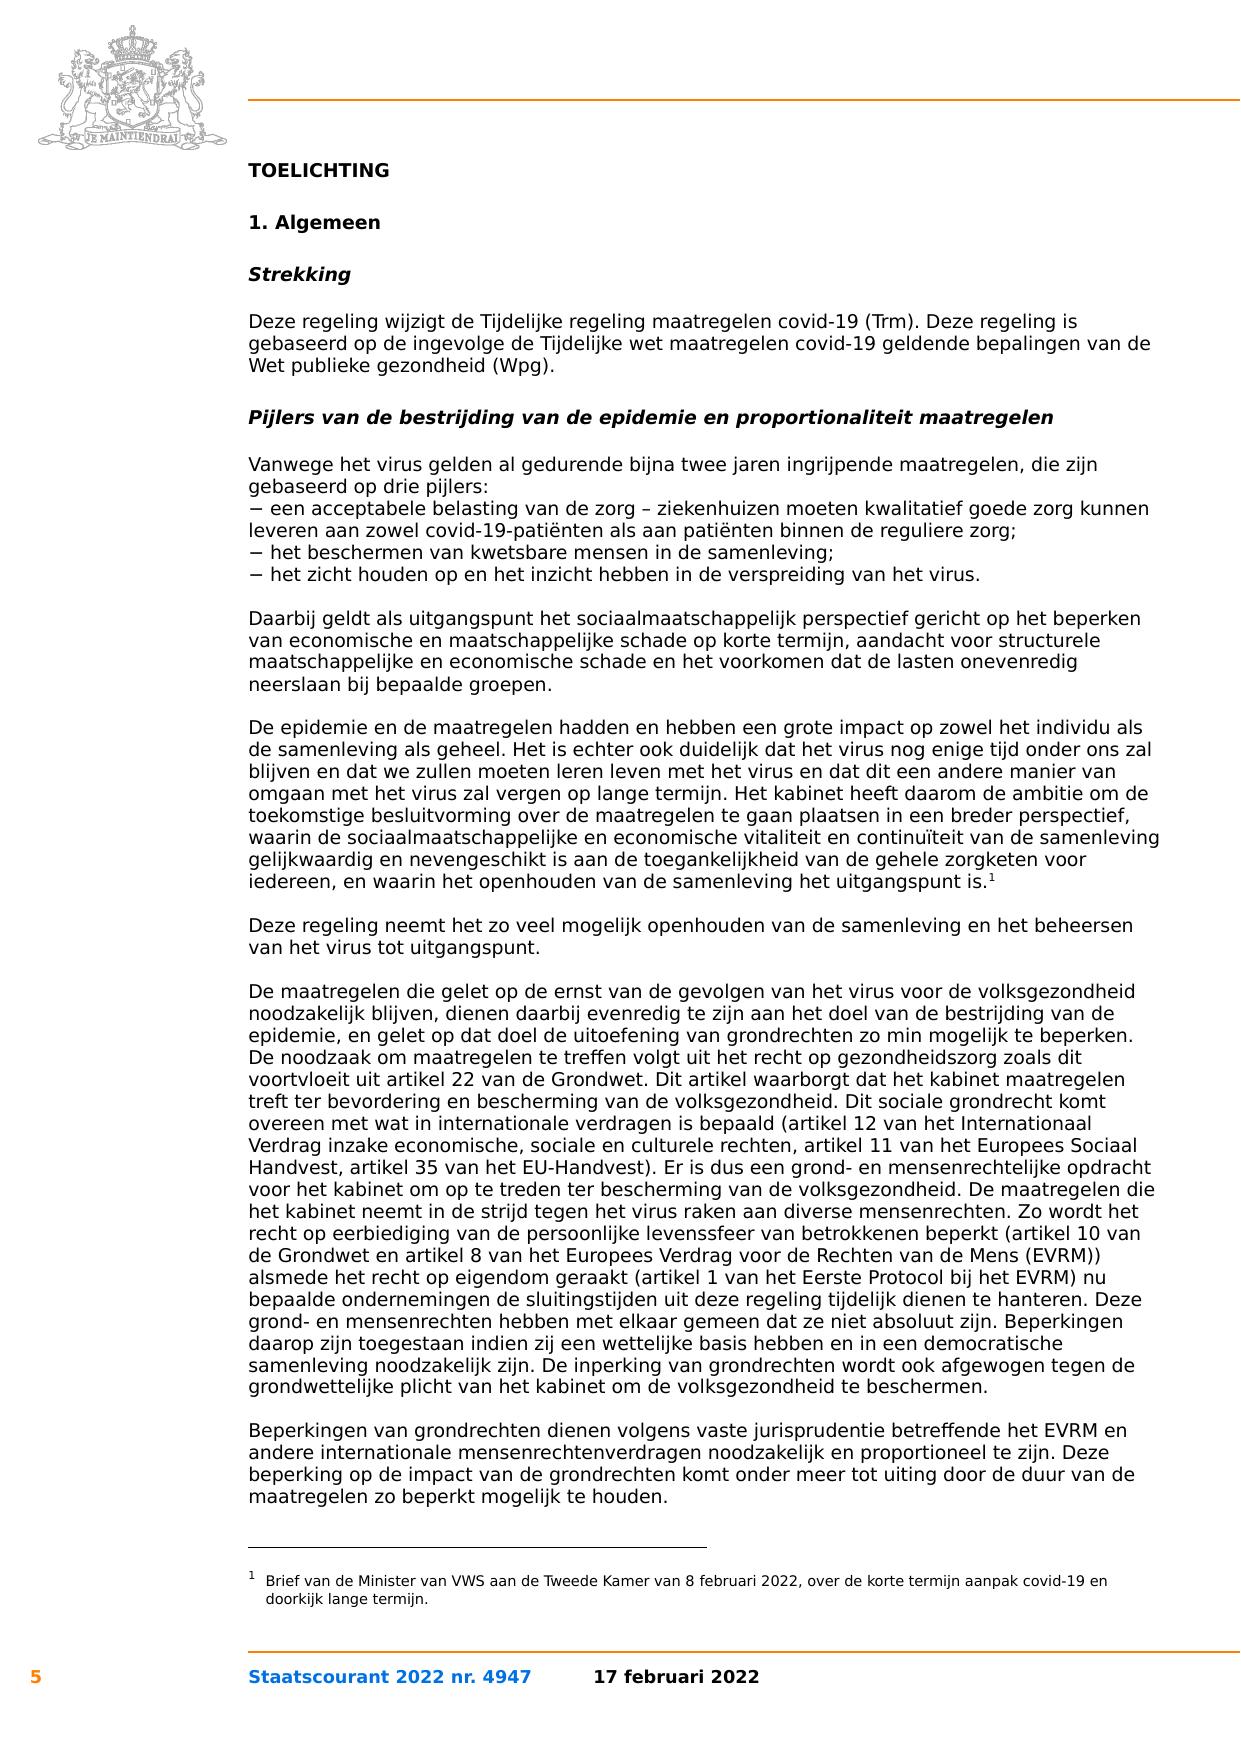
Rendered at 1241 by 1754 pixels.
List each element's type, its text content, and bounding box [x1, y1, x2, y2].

text − het zicht houden op en het inzicht hebben in de verspreiding van het virus. [248, 564, 1163, 586]
subtitle TOELICHTING [248, 160, 1163, 182]
text Daarbij geldt als uitgangspunt het sociaalmaatschappelijk perspectief gericht op het beperken van economische en maatschappelijke schade op korte termijn, aandacht voor structurele maatschappelijke en economische schade en het voorkomen dat de lasten onevenredig neerslaan bij bepaalde groepen. [248, 607, 1163, 695]
subtitle Pijlers van de bestrijding van de epidemie en proportionaliteit maatregelen [248, 407, 1163, 429]
text De epidemie en de maatregelen hadden en hebben een grote impact op zowel het individu als de samenleving als geheel. Het is echter ook duidelijk dat het virus nog enige tijd onder ons zal blijven en dat we zullen moeten leren leven met het virus en dat dit een andere manier van omgaan met het virus zal vergen op lange termijn. Het kabinet heeft daarom de ambitie om de toekomstige besluitvorming over de maatregelen te gaan plaatsen in een breder perspectief, waarin de sociaalmaatschappelijke en economische vitaliteit en continuïteit van de samenleving gelijkwaardig en nevengeschikt is aan de toegankelijkheid van de gehele zorgketen voor iedereen, en waarin het openhouden van de samenleving het uitgangspunt is. [248, 717, 1163, 893]
text Deze regeling neemt het zo veel mogelijk openhouden van de samenleving en het beheersen van het virus tot uitgangspunt. [248, 915, 1163, 959]
text − het beschermen van kwetsbare mensen in de samenleving; [248, 542, 1163, 564]
text − een acceptabele belasting van de zorg – ziekenhuizen moeten kwalitatief goede zorg kunnen leveren aan zowel covid-19-patiënten als aan patiënten binnen de reguliere zorg; [248, 498, 1163, 542]
text De maatregelen die gelet op de ernst van de gevolgen van het virus voor de volksgezondheid noodzakelijk blijven, dienen daarbij evenredig te zijn aan het doel van de bestrijding van de epidemie, en gelet op dat doel de uitoefening van grondrechten zo min mogelijk te beperken. De noodzaak om maatregelen te treffen volgt uit het recht op gezondheidszorg zoals dit voortvloeit uit artikel 22 van de Grondwet. Dit artikel waarborgt dat het kabinet maatregelen treft ter bevordering en bescherming van de volksgezondheid. Dit sociale grondrecht komt overeen met wat in internationale verdragen is bepaald (artikel 12 van het Internationaal Verdrag inzake economische, sociale en culturele rechten, artikel 11 van het Europees Sociaal Handvest, artikel 35 van het EU-Handvest). Er is dus een grond- en mensenrechtelijke opdracht voor het kabinet om op te treden ter bescherming van de volksgezondheid. De maatregelen die het kabinet neemt in de strijd tegen het virus raken aan diverse mensenrechten. Zo wordt het recht op eerbiediging van de persoonlijke levenssfeer van betrokkenen beperkt (artikel 10 van de Grondwet en artikel 8 van het Europees Verdrag voor de Rechten van de Mens (EVRM)) alsmede het recht op eigendom geraakt (artikel 1 van het Eerste Protocol bij het EVRM) nu bepaalde ondernemingen de sluitingstijden uit deze regeling tijdelijk dienen te hanteren. Deze grond- en mensenrechten hebben met elkaar gemeen dat ze niet absoluut zijn. Beperkingen daarop zijn toegestaan indien zij een wettelijke basis hebben en in een democratische samenleving noodzakelijk zijn. De inperking van grondrechten wordt ook afgewogen tegen de grondwettelijke plicht van het kabinet om de volksgezondheid te beschermen. [248, 981, 1163, 1398]
subtitle 1. Algemeen [248, 212, 1163, 234]
picture [38, 25, 227, 150]
text Beperkingen van grondrechten dienen volgens vaste jurisprudentie betreffende het EVRM en andere internationale mensenrechtenverdragen noodzakelijk en proportioneel te zijn. Deze beperking op de impact van de grondrechten komt onder meer tot uiting door de duur van de maatregelen zo beperkt mogelijk te houden. [248, 1420, 1163, 1508]
text Deze regeling wijzigt de Tijdelijke regeling maatregelen covid-19 (Trm). Deze regeling is gebaseerd op de ingevolge de Tijdelijke wet maatregelen covid-19 geldende bepalingen van de Wet publieke gezondheid (Wpg). [248, 311, 1163, 377]
subtitle Strekking [248, 264, 1163, 286]
text Vanwege het virus gelden al gedurende bijna twee jaren ingrijpende maatregelen, die zijn gebaseerd op drie pijlers: [248, 454, 1163, 498]
text Brief van de Minister van VWS aan de Tweede Kamer van 8 februari 2022, over de korte termijn aanpak covid-19 en doorkijk lange termijn. [248, 1569, 1163, 1608]
